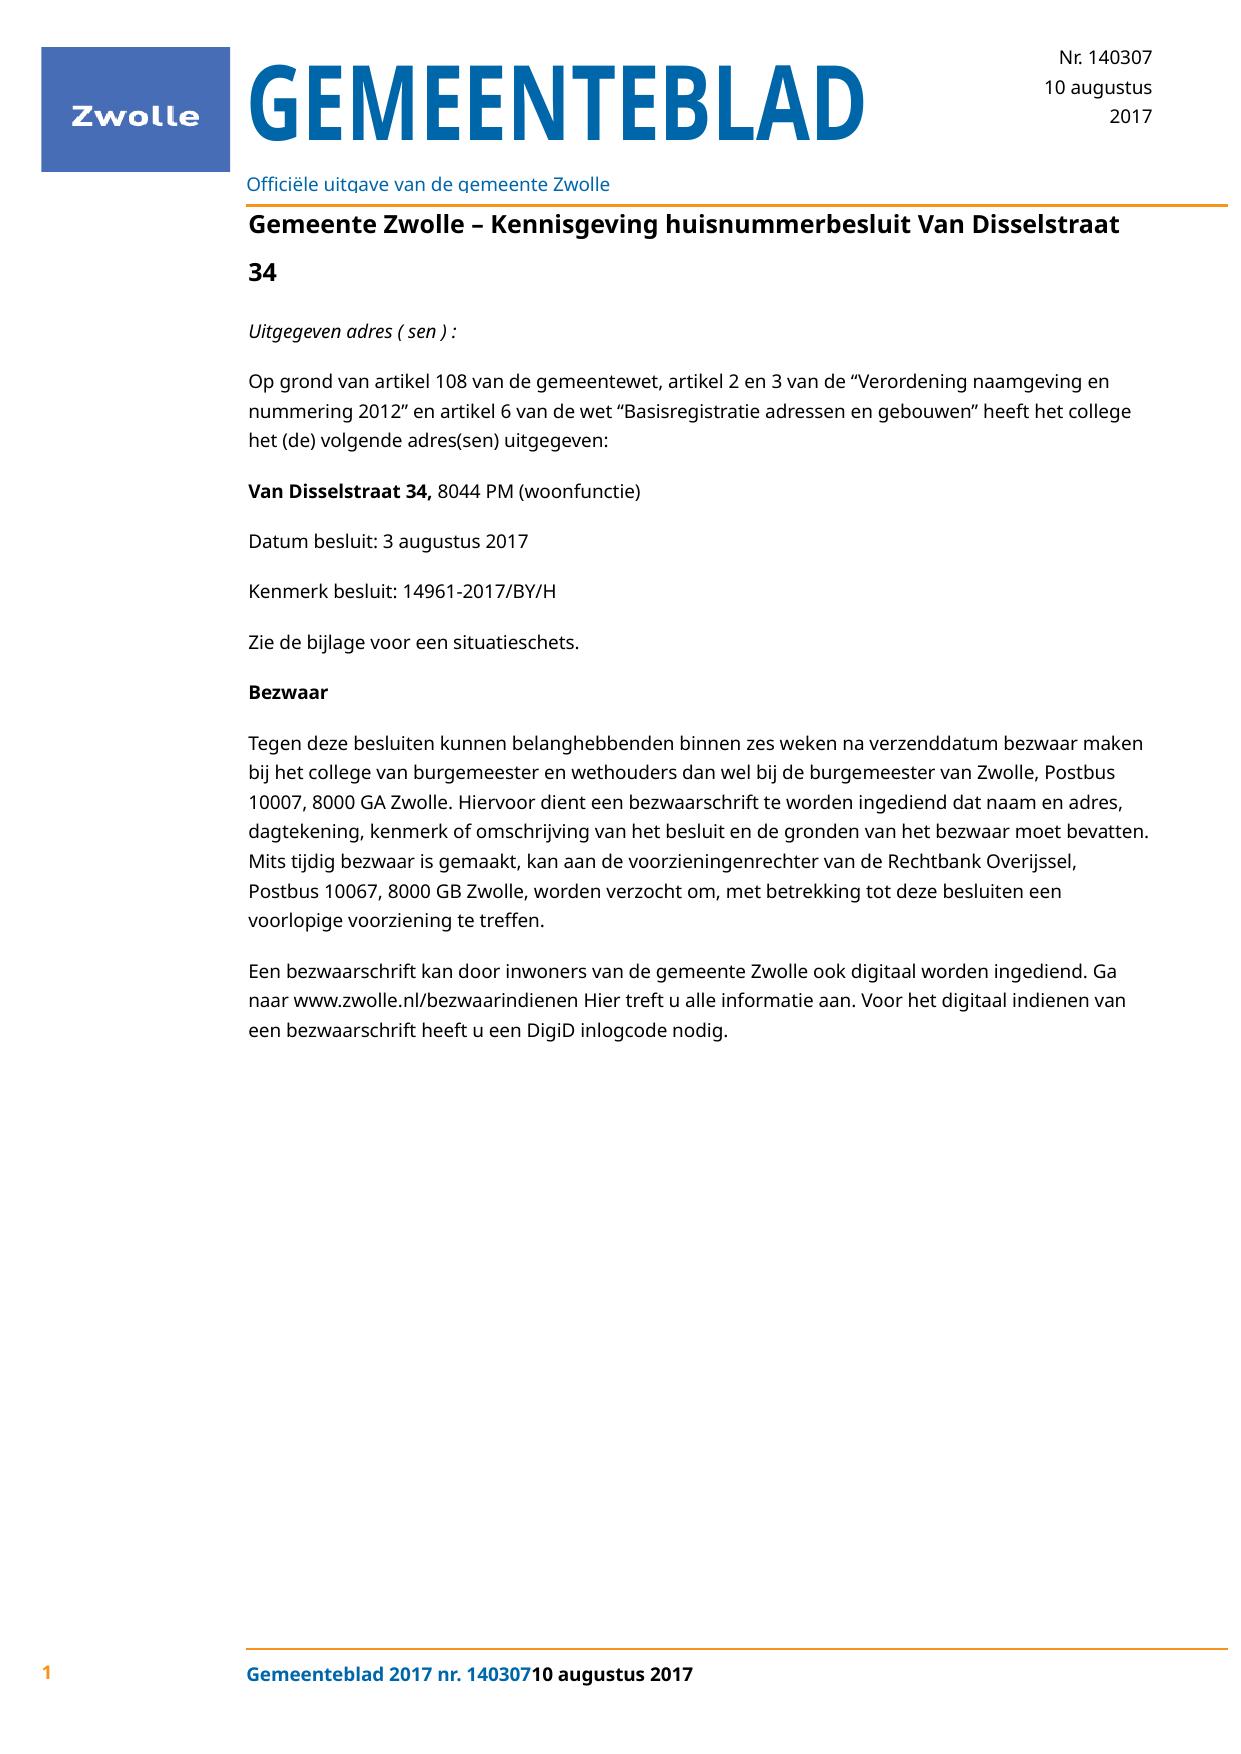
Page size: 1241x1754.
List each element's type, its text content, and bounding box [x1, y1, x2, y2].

text Uitgegeven adres ( sen ) : [248, 318, 1152, 344]
picture [41, 47, 231, 172]
text Tegen deze besluiten kunnen belanghebbenden binnen zes weken na verzenddatum bezwaar maken bij het college van burgemeester en wethouders dan wel bij de burgemeester van Zwolle, Postbus 10007, 8000 GA Zwolle. Hiervoor dient een bezwaarschrift te worden ingediend dat naam en adres, dagtekening, kenmerk of omschrijving van het besluit en de gronden van het bezwaar moet bevatten. Mits tijdig bezwaar is gemaakt, kan aan de voorzieningenrechter van de Rechtbank Overijssel, Postbus 10067, 8000 GB Zwolle, worden verzocht om, met betrekking tot deze besluiten een voorlopige voorziening te treffen. [248, 730, 1152, 933]
text Zie de bijlage voor een situatieschets. [248, 629, 1152, 655]
text Kenmerk besluit: 14961-2017/BY/H [248, 579, 1152, 604]
text Van Disselstraat 34, 8044 PM (woonfunctie) [248, 478, 1152, 504]
text Datum besluit: 3 augustus 2017 [248, 528, 1152, 554]
text Op grond van artikel 108 van de gemeentewet, artikel 2 en 3 van de “Verordening naamgeving en nummering 2012” en artikel 6 van de wet “Basisregistratie adressen en gebouwen” heeft het college het (de) volgende adres(sen) uitgegeven: [248, 368, 1152, 453]
text Bezwaar [248, 679, 1152, 705]
text Gemeente Zwolle – Kennisgeving huisnummerbesluit Van Disselstraat 34 [248, 207, 1152, 288]
text Een bezwaarschrift kan door inwoners van de gemeente Zwolle ook digitaal worden ingediend. Ga naar www.zwolle.nl/bezwaarindienen Hier treft u alle informatie aan. Voor het digitaal indienen van een bezwaarschrift heeft u een DigiD inlogcode nodig. [248, 958, 1152, 1043]
